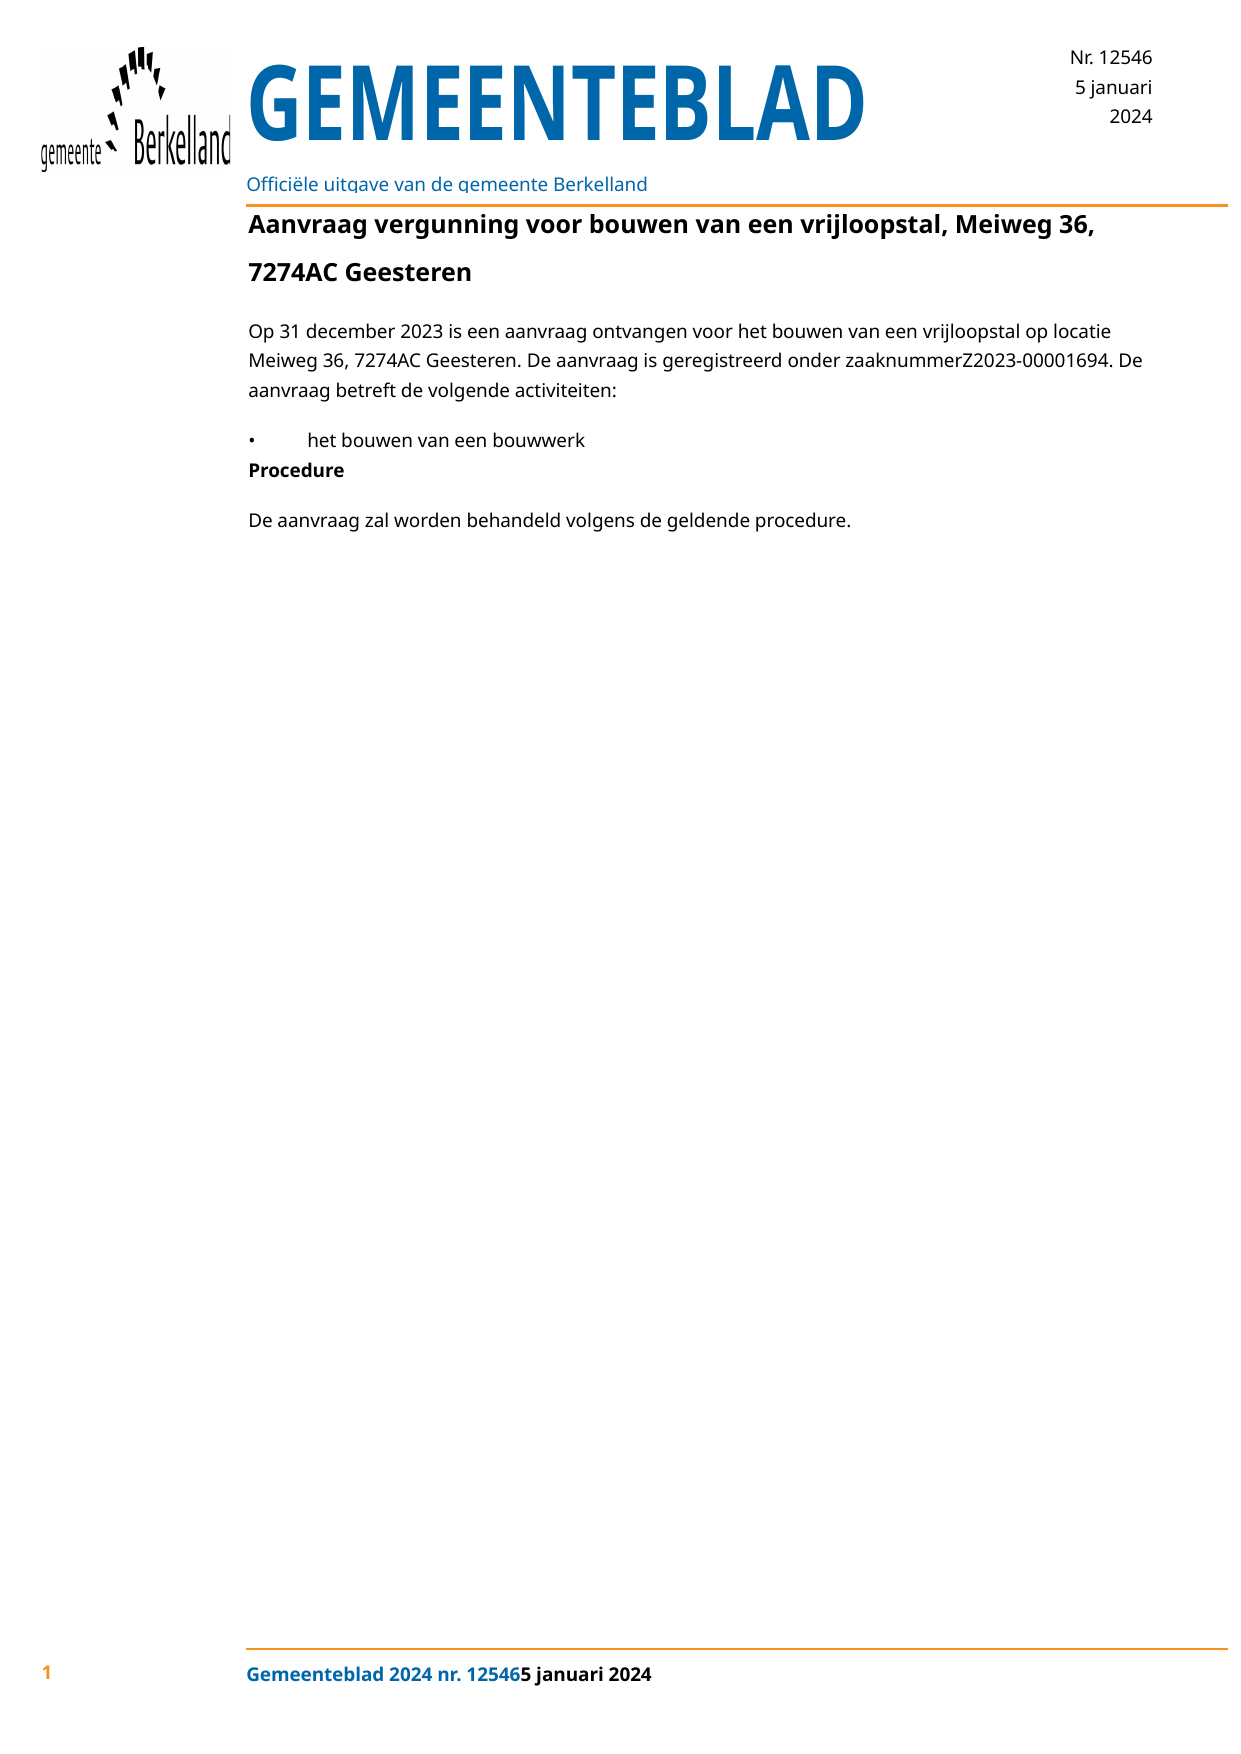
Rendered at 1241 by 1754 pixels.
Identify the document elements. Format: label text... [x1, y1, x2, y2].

text Procedure [248, 457, 1152, 483]
list het bouwen van een bouwwerk [248, 427, 1152, 453]
text Op 31 december 2023 is een aanvraag ontvangen voor het bouwen van een vrijloopstal op locatie Meiweg 36, 7274AC Geesteren. De aanvraag is geregistreerd onder zaaknummerZ2023-00001694. De aanvraag betreft de volgende activiteiten: [248, 318, 1152, 403]
picture [41, 47, 231, 172]
text Aanvraag vergunning voor bouwen van een vrijloopstal, Meiweg 36, 7274AC Geesteren [248, 207, 1152, 288]
text De aanvraag zal worden behandeld volgens de geldende procedure. [248, 507, 1152, 533]
